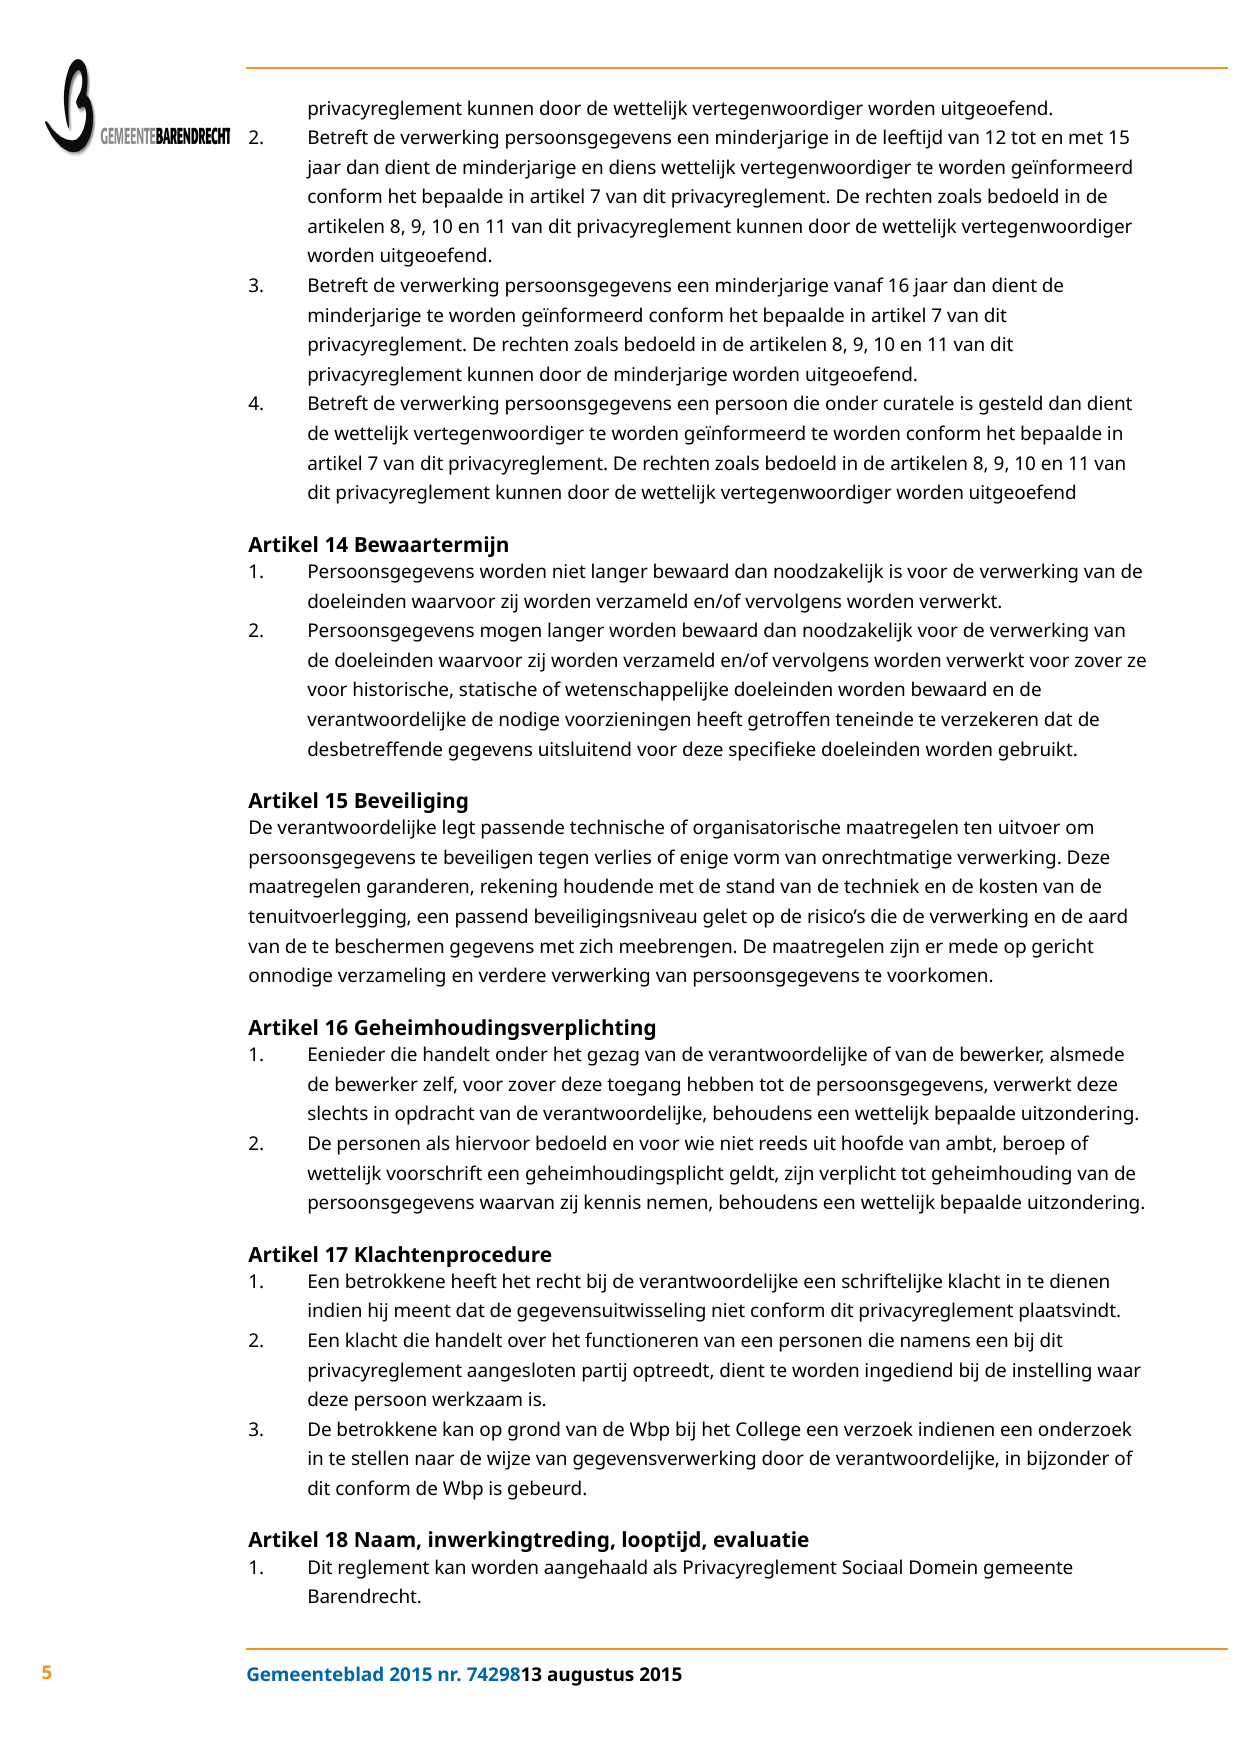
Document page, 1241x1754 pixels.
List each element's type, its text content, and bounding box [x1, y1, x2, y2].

list De betrokkene kan op grond van de Wbp bij het College een verzoek indienen een onderzoek in te stellen naar de wijze van gegevensverwerking door de verantwoordelijke, in bijzonder of dit conform de Wbp is gebeurd. [248, 1416, 1152, 1501]
picture [41, 47, 231, 172]
text De verantwoordelijke legt passende technische of organisatorische maatregelen ten uitvoer om persoonsgegevens te beveiligen tegen verlies of enige vorm van onrechtmatige verwerking. Deze maatregelen garanderen, rekening houdende met de stand van de techniek en de kosten van de tenuitvoerlegging, een passend beveiligingsniveau gelet op de risico’s die de verwerking en de aard van de te beschermen gegevens met zich meebrengen. De maatregelen zijn er mede op gericht onnodige verzameling en verdere verwerking van persoonsgegevens te voorkomen. [248, 814, 1152, 988]
list Eenieder die handelt onder het gezag van de verantwoordelijke of van de bewerker, alsmede de bewerker zelf, voor zover deze toegang hebben tot de persoonsgegevens, verwerkt deze slechts in opdracht van de verantwoordelijke, behoudens een wettelijk bepaalde uitzondering. [248, 1041, 1152, 1126]
list Een klacht die handelt over het functioneren van een personen die namens een bij dit privacyreglement aangesloten partij optreedt, dient te worden ingediend bij de instelling waar deze persoon werkzaam is. [248, 1327, 1152, 1412]
text Artikel 15 Beveiliging [248, 786, 1152, 814]
list Dit reglement kan worden aangehaald als Privacyreglement Sociaal Domein gemeente Barendrecht. [248, 1554, 1152, 1609]
text Artikel 14 Bewaartermijn [248, 530, 1152, 558]
list Een betrokkene heeft het recht bij de verantwoordelijke een schriftelijke klacht in te dienen indien hij meent dat de gegevensuitwisseling niet conform dit privacyreglement plaatsvindt. [248, 1268, 1152, 1323]
list Persoonsgegevens mogen langer worden bewaard dan noodzakelijk voor de verwerking van de doeleinden waarvoor zij worden verzameld en/of vervolgens worden verwerkt voor zover ze voor historische, statische of wetenschappelijke doeleinden worden bewaard en de verantwoordelijke de nodige voorzieningen heeft getroffen teneinde te verzekeren dat de desbetreffende gegevens uitsluitend voor deze specifieke doeleinden worden gebruikt. [248, 617, 1152, 761]
list Persoonsgegevens worden niet langer bewaard dan noodzakelijk is voor de verwerking van de doeleinden waarvoor zij worden verzameld en/of vervolgens worden verwerkt. [248, 558, 1152, 613]
list Betreft de verwerking persoonsgegevens een minderjarige vanaf 16 jaar dan dient de minderjarige te worden geïnformeerd conform het bepaalde in artikel 7 van dit privacyreglement. De rechten zoals bedoeld in de artikelen 8, 9, 10 en 11 van dit privacyreglement kunnen door de minderjarige worden uitgeoefend. [248, 272, 1152, 387]
list Betreft de verwerking persoonsgegevens een persoon die onder curatele is gesteld dan dient de wettelijk vertegenwoordiger te worden geïnformeerd te worden conform het bepaalde in artikel 7 van dit privacyreglement. De rechten zoals bedoeld in de artikelen 8, 9, 10 en 11 van dit privacyreglement kunnen door de wettelijk vertegenwoordiger worden uitgeoefend [248, 391, 1152, 505]
list privacyreglement kunnen door de wettelijk vertegenwoordiger worden uitgeoefend. [248, 95, 1152, 121]
text Artikel 16 Geheimhoudingsverplichting [248, 1013, 1152, 1041]
text Artikel 18 Naam, inwerkingtreding, looptijd, evaluatie [248, 1526, 1152, 1554]
list Betreft de verwerking persoonsgegevens een minderjarige in de leeftijd van 12 tot en met 15 jaar dan dient de minderjarige en diens wettelijk vertegenwoordiger te worden geïnformeerd conform het bepaalde in artikel 7 van dit privacyreglement. De rechten zoals bedoeld in de artikelen 8, 9, 10 en 11 van dit privacyreglement kunnen door de wettelijk vertegenwoordiger worden uitgeoefend. [248, 124, 1152, 268]
list De personen als hiervoor bedoeld en voor wie niet reeds uit hoofde van ambt, beroep of wettelijk voorschrift een geheimhoudingsplicht geldt, zijn verplicht tot geheimhouding van de persoonsgegevens waarvan zij kennis nemen, behoudens een wettelijk bepaalde uitzondering. [248, 1130, 1152, 1215]
text Artikel 17 Klachtenprocedure [248, 1240, 1152, 1268]
